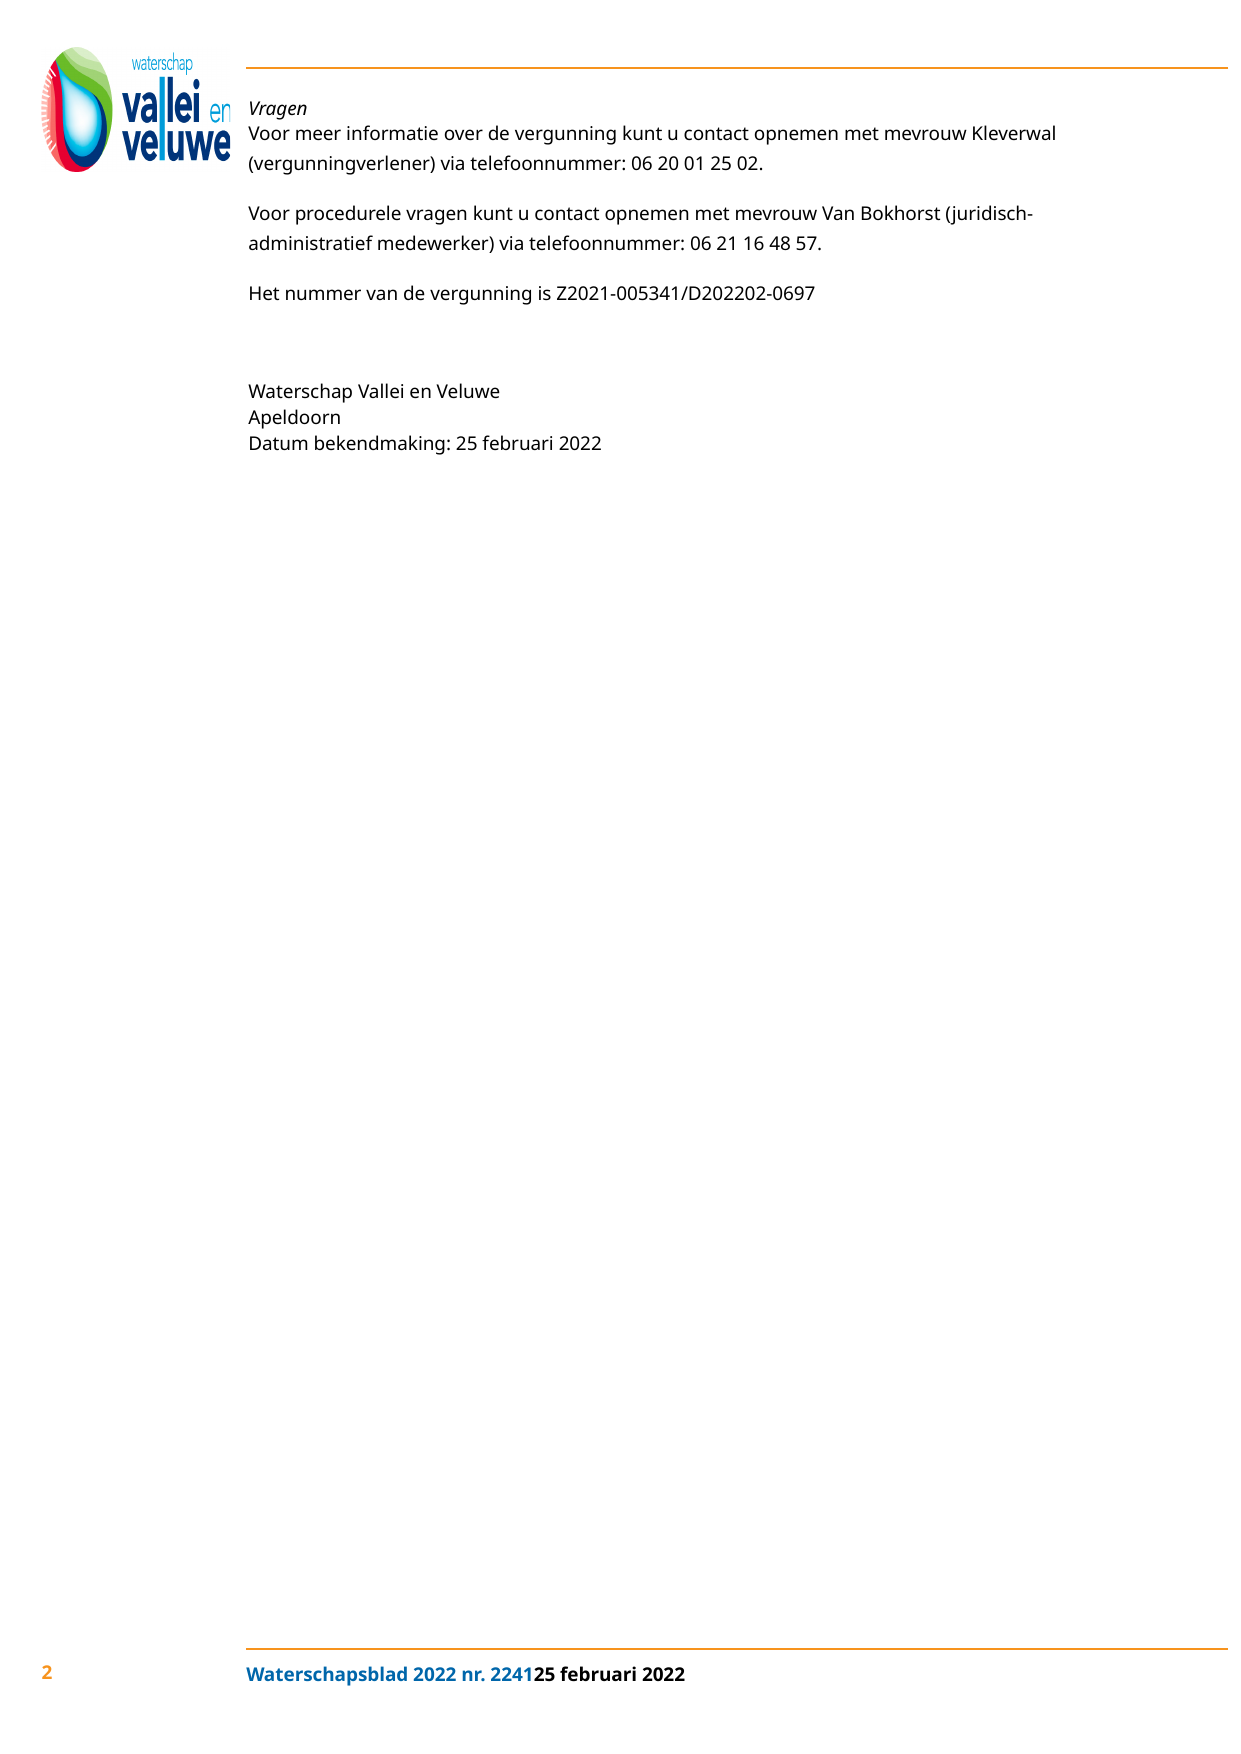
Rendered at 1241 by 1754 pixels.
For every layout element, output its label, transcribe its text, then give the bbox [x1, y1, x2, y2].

text Voor procedurele vragen kunt u contact opnemen met mevrouw Van Bokhorst (juridisch-administratief medewerker) via telefoonnummer: 06 21 16 48 57. [248, 201, 1152, 256]
text Voor meer informatie over de vergunning kunt u contact opnemen met mevrouw Kleverwal (vergunningverlener) via telefoonnummer: 06 20 01 25 02. [248, 121, 1152, 176]
text Het nummer van de vergunning is Z2021-005341/D202202-0697 [248, 281, 1152, 306]
text Vragen [248, 95, 1152, 121]
picture [41, 47, 231, 172]
text Datum bekendmaking: 25 februari 2022 [248, 430, 1152, 456]
text Apeldoorn [248, 404, 1152, 430]
text Waterschap Vallei en Veluwe [248, 379, 1152, 404]
